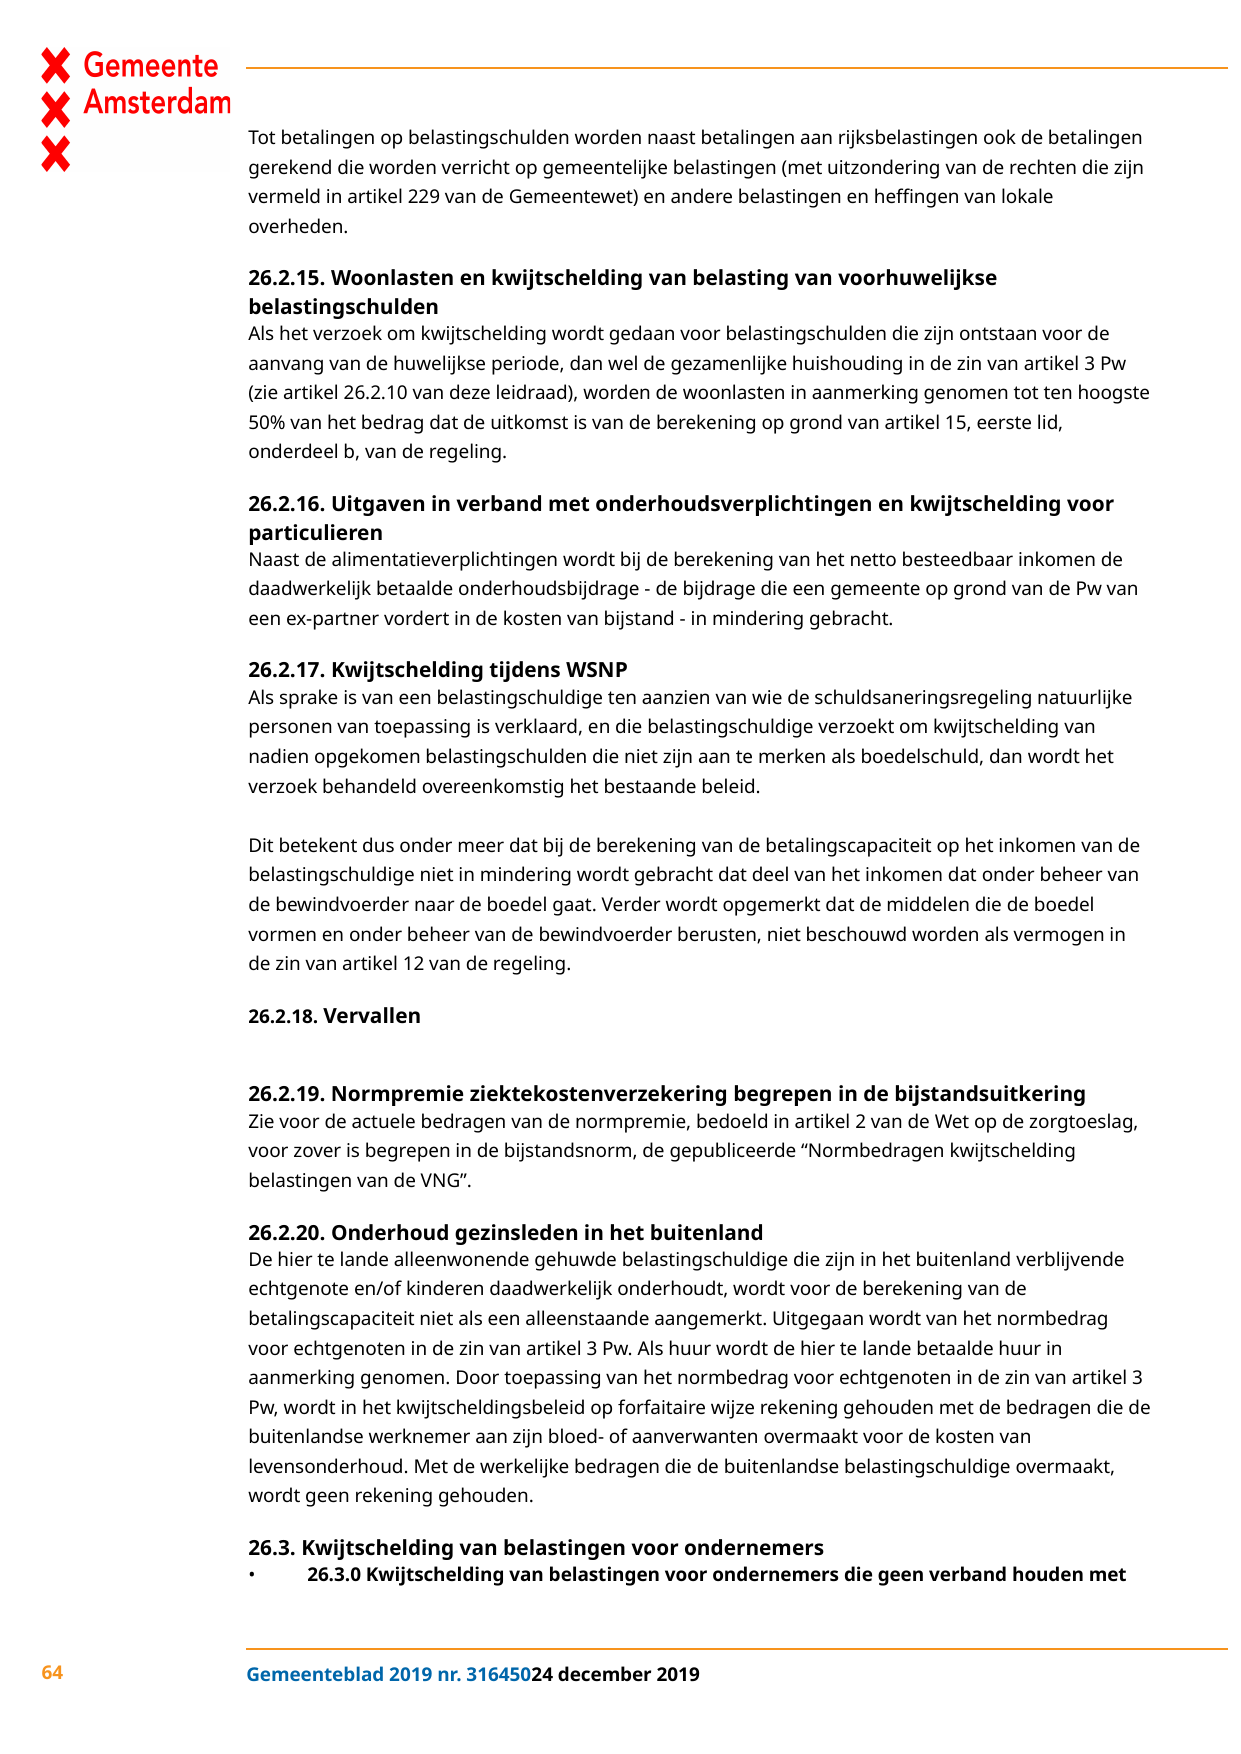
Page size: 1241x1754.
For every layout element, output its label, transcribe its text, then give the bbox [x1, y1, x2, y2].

text De hier te lande alleenwonende gehuwde belastingschuldige die zijn in het buitenland verblijvende echtgenote en/of kinderen daadwerkelijk onderhoudt, wordt voor de berekening van de betalingscapaciteit niet als een alleenstaande aangemerkt. Uitgegaan wordt van het normbedrag voor echtgenoten in de zin van artikel 3 Pw. Als huur wordt de hier te lande betaalde huur in aanmerking genomen. Door toepassing van het normbedrag voor echtgenoten in de zin van artikel 3 Pw, wordt in het kwijtscheldingsbeleid op forfaitaire wijze rekening gehouden met de bedragen die de buitenlandse werknemer aan zijn bloed- of aanverwanten overmaakt voor de kosten van levensonderhoud. Met de werkelijke bedragen die de buitenlandse belastingschuldige overmaakt, wordt geen rekening gehouden. [248, 1246, 1152, 1508]
text Als het verzoek om kwijtschelding wordt gedaan voor belastingschulden die zijn ontstaan voor de aanvang van de huwelijkse periode, dan wel de gezamenlijke huishouding in de zin van artikel 3 Pw (zie artikel 26.2.10 van deze leidraad), worden de woonlasten in aanmerking genomen tot ten hoogste 50% van het bedrag dat de uitkomst is van de berekening op grond van artikel 15, eerste lid, onderdeel b, van de regeling. [248, 320, 1152, 464]
text 26.2.17. Kwijtschelding tijdens WSNP [248, 656, 1152, 684]
text Zie voor de actuele bedragen van de normpremie, bedoeld in artikel 2 van de Wet op de zorgtoeslag, voor zover is begrepen in de bijstandsnorm, de gepubliceerde “Normbedragen kwijtschelding belastingen van de VNG”. [248, 1108, 1152, 1193]
text 26.2.18. Vervallen [248, 1001, 1152, 1029]
text 26.3. Kwijtschelding van belastingen voor ondernemers [248, 1533, 1152, 1562]
text Tot betalingen op belastingschulden worden naast betalingen aan rijksbelastingen ook de betalingen gerekend die worden verricht op gemeentelijke belastingen (met uitzondering van de rechten die zijn vermeld in artikel 229 van de Gemeentewet) en andere belastingen en heffingen van lokale overheden. [248, 124, 1152, 239]
text Dit betekent dus onder meer dat bij de berekening van de betalingscapaciteit op het inkomen van de belastingschuldige niet in mindering wordt gebracht dat deel van het inkomen dat onder beheer van de bewindvoerder naar de boedel gaat. Verder wordt opgemerkt dat de middelen die de boedel vormen en onder beheer van de bewindvoerder berusten, niet beschouwd worden als vermogen in de zin van artikel 12 van de regeling. [248, 832, 1152, 976]
text Naast de alimentatieverplichtingen wordt bij de berekening van het netto besteedbaar inkomen de daadwerkelijk betaalde onderhoudsbijdrage - de bijdrage die een gemeente op grond van de Pw van een ex-partner vordert in de kosten van bijstand - in mindering gebracht. [248, 546, 1152, 631]
text 26.2.19. Normpremie ziektekostenverzekering begrepen in de bijstandsuitkering [248, 1079, 1152, 1108]
text Als sprake is van een belastingschuldige ten aanzien van wie de schuldsaneringsregeling natuurlijke personen van toepassing is verklaard, en die belastingschuldige verzoekt om kwijtschelding van nadien opgekomen belastingschulden die niet zijn aan te merken als boedelschuld, dan wordt het verzoek behandeld overeenkomstig het bestaande beleid. [248, 684, 1152, 798]
picture [41, 47, 231, 172]
text 26.2.20. Onderhoud gezinsleden in het buitenland [248, 1218, 1152, 1246]
list 26.3.0 Kwijtschelding van belastingen voor ondernemers die geen verband houden met [248, 1562, 1152, 1587]
text 26.2.15. Woonlasten en kwijtschelding van belasting van voorhuwelijkse belastingschulden [248, 263, 1152, 320]
text 26.2.16. Uitgaven in verband met onderhoudsverplichtingen en kwijtschelding voor particulieren [248, 489, 1152, 546]
